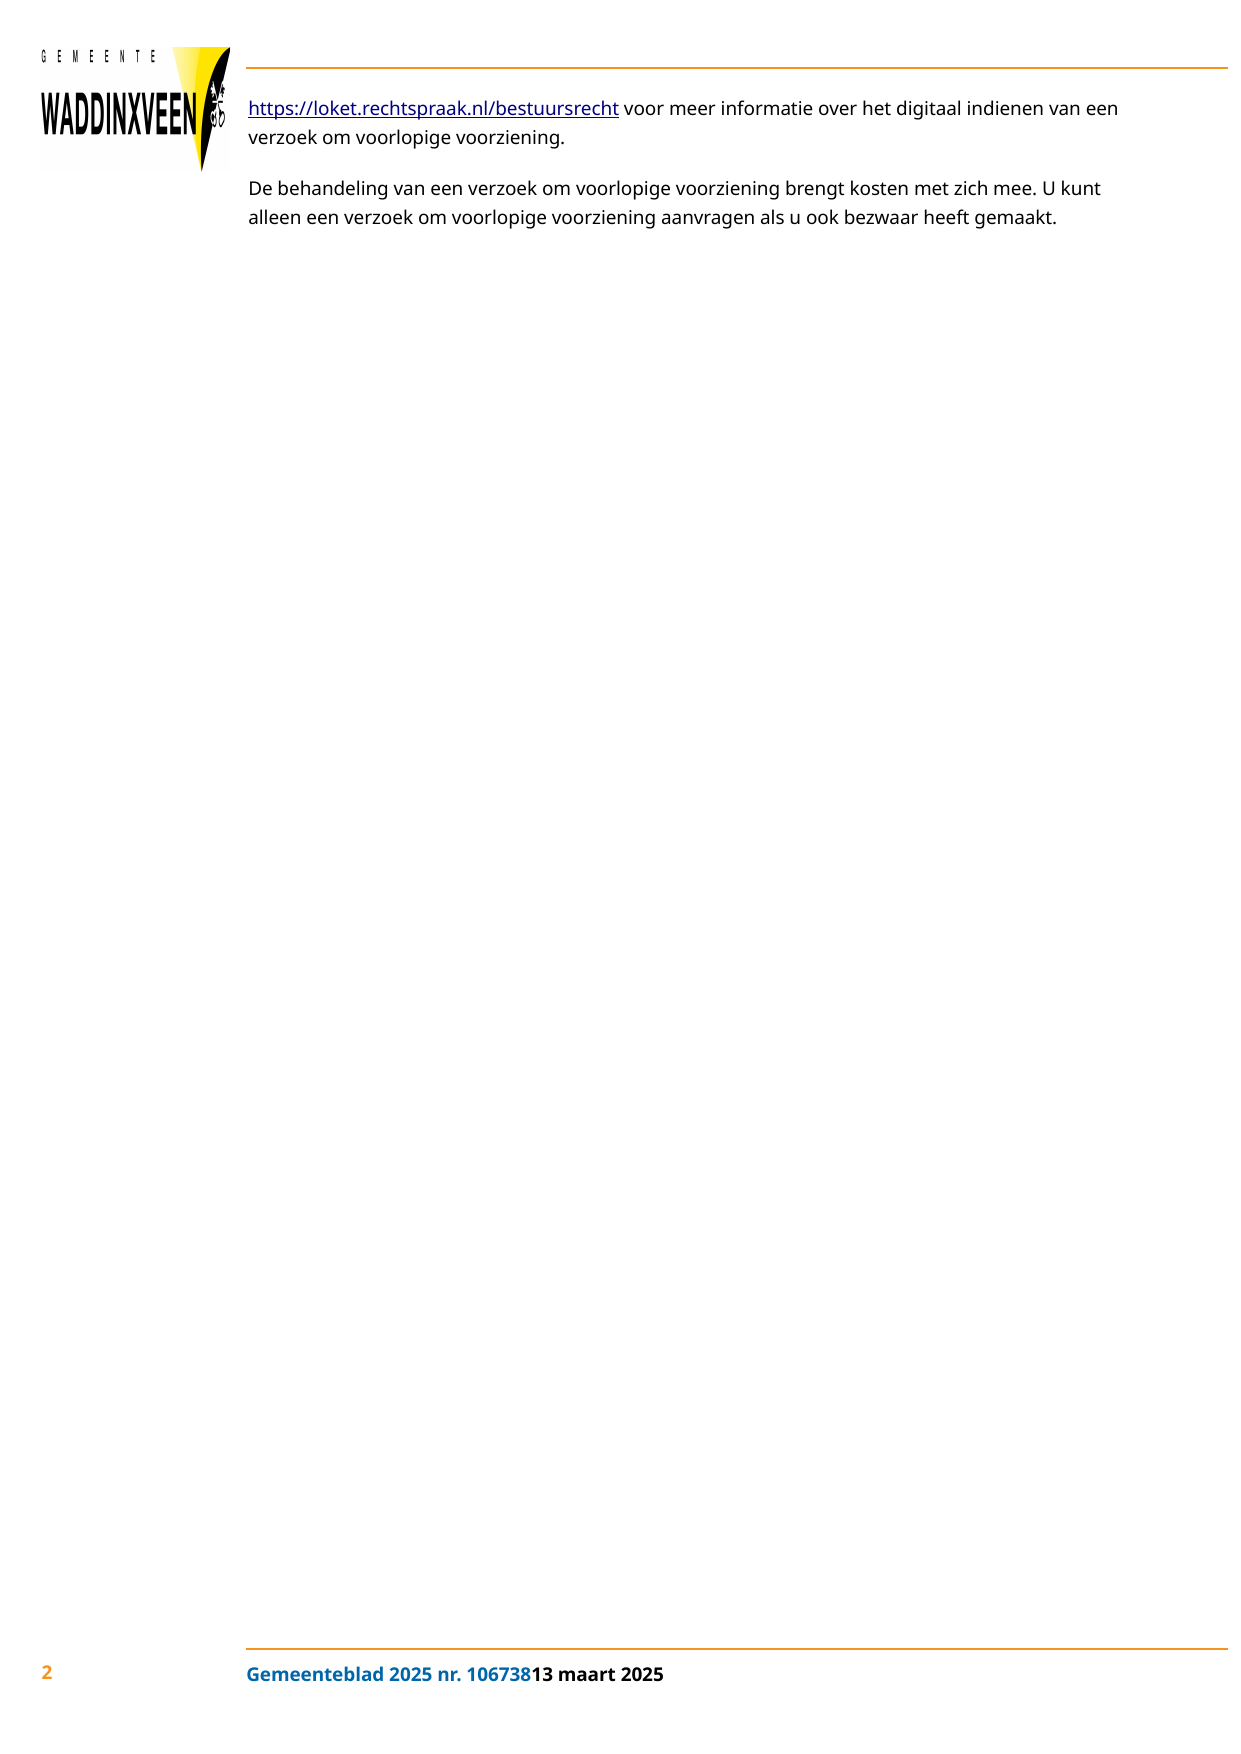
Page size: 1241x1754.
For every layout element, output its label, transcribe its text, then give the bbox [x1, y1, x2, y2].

text https://loket.rechtspraak.nl/bestuursrecht voor meer informatie over het digitaal indienen van een verzoek om voorlopige voorziening. [248, 95, 1152, 150]
text De behandeling van een verzoek om voorlopige voorziening brengt kosten met zich mee. U kunt alleen een verzoek om voorlopige voorziening aanvragen als u ook bezwaar heeft gemaakt. [248, 175, 1152, 230]
picture [41, 47, 231, 172]
